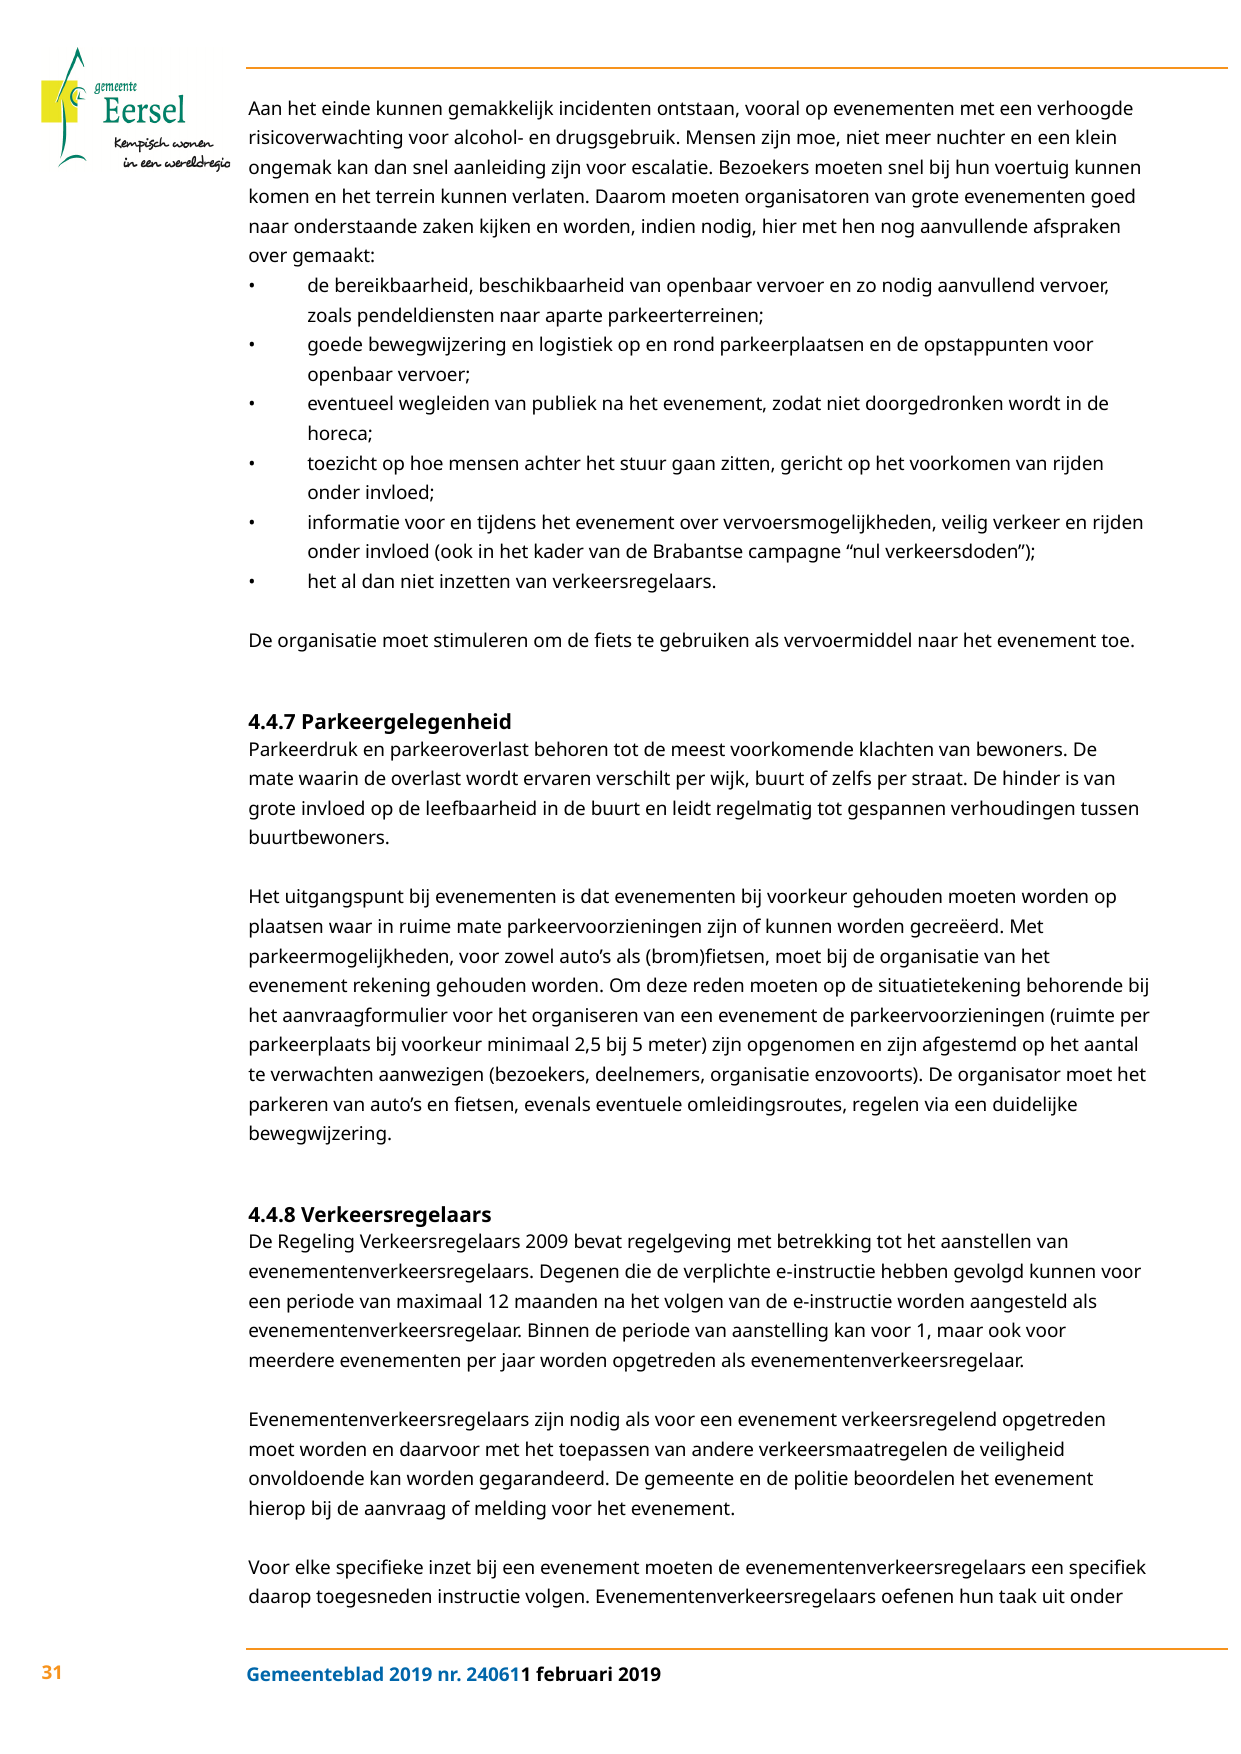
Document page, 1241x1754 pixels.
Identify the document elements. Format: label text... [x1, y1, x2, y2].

text Het uitgangspunt bij evenementen is dat evenementen bij voorkeur gehouden moeten worden op plaatsen waar in ruime mate parkeervoorzieningen zijn of kunnen worden gecreëerd. Met parkeermogelijkheden, voor zowel auto’s als (brom)fietsen, moet bij de organisatie van het evenement rekening gehouden worden. Om deze reden moeten op de situatietekening behorende bij het aanvraagformulier voor het organiseren van een evenement de parkeervoorzieningen (ruimte per parkeerplaats bij voorkeur minimaal 2,5 bij 5 meter) zijn opgenomen en zijn afgestemd op het aantal te verwachten aanwezigen (bezoekers, deelnemers, organisatie enzovoorts). De organisator moet het parkeren van auto’s en fietsen, evenals eventuele omleidingsroutes, regelen via een duidelijke bewegwijzering. [248, 884, 1152, 1146]
text mate waarin de overlast wordt ervaren verschilt per wijk, buurt of zelfs per straat. De hinder is van [248, 765, 1152, 791]
list informatie voor en tijdens het evenement over vervoersmogelijkheden, veilig verkeer en rijden onder invloed (ook in het kader van de Brabantse campagne “nul verkeersdoden”); [248, 509, 1152, 564]
text Parkeerdruk en parkeeroverlast behoren tot de meest voorkomende klachten van bewoners. De [248, 736, 1152, 761]
text grote invloed op de leefbaarheid in de buurt en leidt regelmatig tot gespannen verhoudingen tussen buurtbewoners. [248, 795, 1152, 850]
text 4.4.7 Parkeergelegenheid [248, 707, 1152, 736]
list eventueel wegleiden van publiek na het evenement, zodat niet doorgedronken wordt in de horeca; [248, 391, 1152, 446]
text 4.4.8 Verkeersregelaars [248, 1200, 1152, 1229]
picture [41, 47, 231, 172]
list het al dan niet inzetten van verkeersregelaars. [248, 568, 1152, 594]
list de bereikbaarheid, beschikbaarheid van openbaar vervoer en zo nodig aanvullend vervoer, zoals pendeldiensten naar aparte parkeerterreinen; [248, 272, 1152, 328]
text Aan het einde kunnen gemakkelijk incidenten ontstaan, vooral op evenementen met een verhoogde risicoverwachting voor alcohol- en drugsgebruik. Mensen zijn moe, niet meer nuchter en een klein ongemak kan dan snel aanleiding zijn voor escalatie. Bezoekers moeten snel bij hun voertuig kunnen komen en het terrein kunnen verlaten. Daarom moeten organisatoren van grote evenementen goed naar onderstaande zaken kijken en worden, indien nodig, hier met hen nog aanvullende afspraken over gemaakt: [248, 95, 1152, 268]
text Voor elke specifieke inzet bij een evenement moeten de evenementenverkeersregelaars een specifiek daarop toegesneden instructie volgen. Evenementenverkeersregelaars oefenen hun taak uit onder [248, 1554, 1152, 1609]
text De organisatie moet stimuleren om de fiets te gebruiken als vervoermiddel naar het evenement toe. [248, 627, 1152, 653]
text evenementenverkeersregelaars. Degenen die de verplichte e-instructie hebben gevolgd kunnen voor een periode van maximaal 12 maanden na het volgen van de e-instructie worden aangesteld als evenementenverkeersregelaar. Binnen de periode van aanstelling kan voor 1, maar ook voor meerdere evenementen per jaar worden opgetreden als evenementenverkeersregelaar. [248, 1258, 1152, 1373]
list goede bewegwijzering en logistiek op en rond parkeerplaatsen en de opstappunten voor openbaar vervoer; [248, 331, 1152, 387]
text De Regeling Verkeersregelaars 2009 bevat regelgeving met betrekking tot het aanstellen van [248, 1229, 1152, 1254]
text Evenementenverkeersregelaars zijn nodig als voor een evenement verkeersregelend opgetreden moet worden en daarvoor met het toepassen van andere verkeersmaatregelen de veiligheid onvoldoende kan worden gegarandeerd. De gemeente en de politie beoordelen het evenement hierop bij de aanvraag of melding voor het evenement. [248, 1406, 1152, 1521]
list toezicht op hoe mensen achter het stuur gaan zitten, gericht op het voorkomen van rijden onder invloed; [248, 450, 1152, 505]
